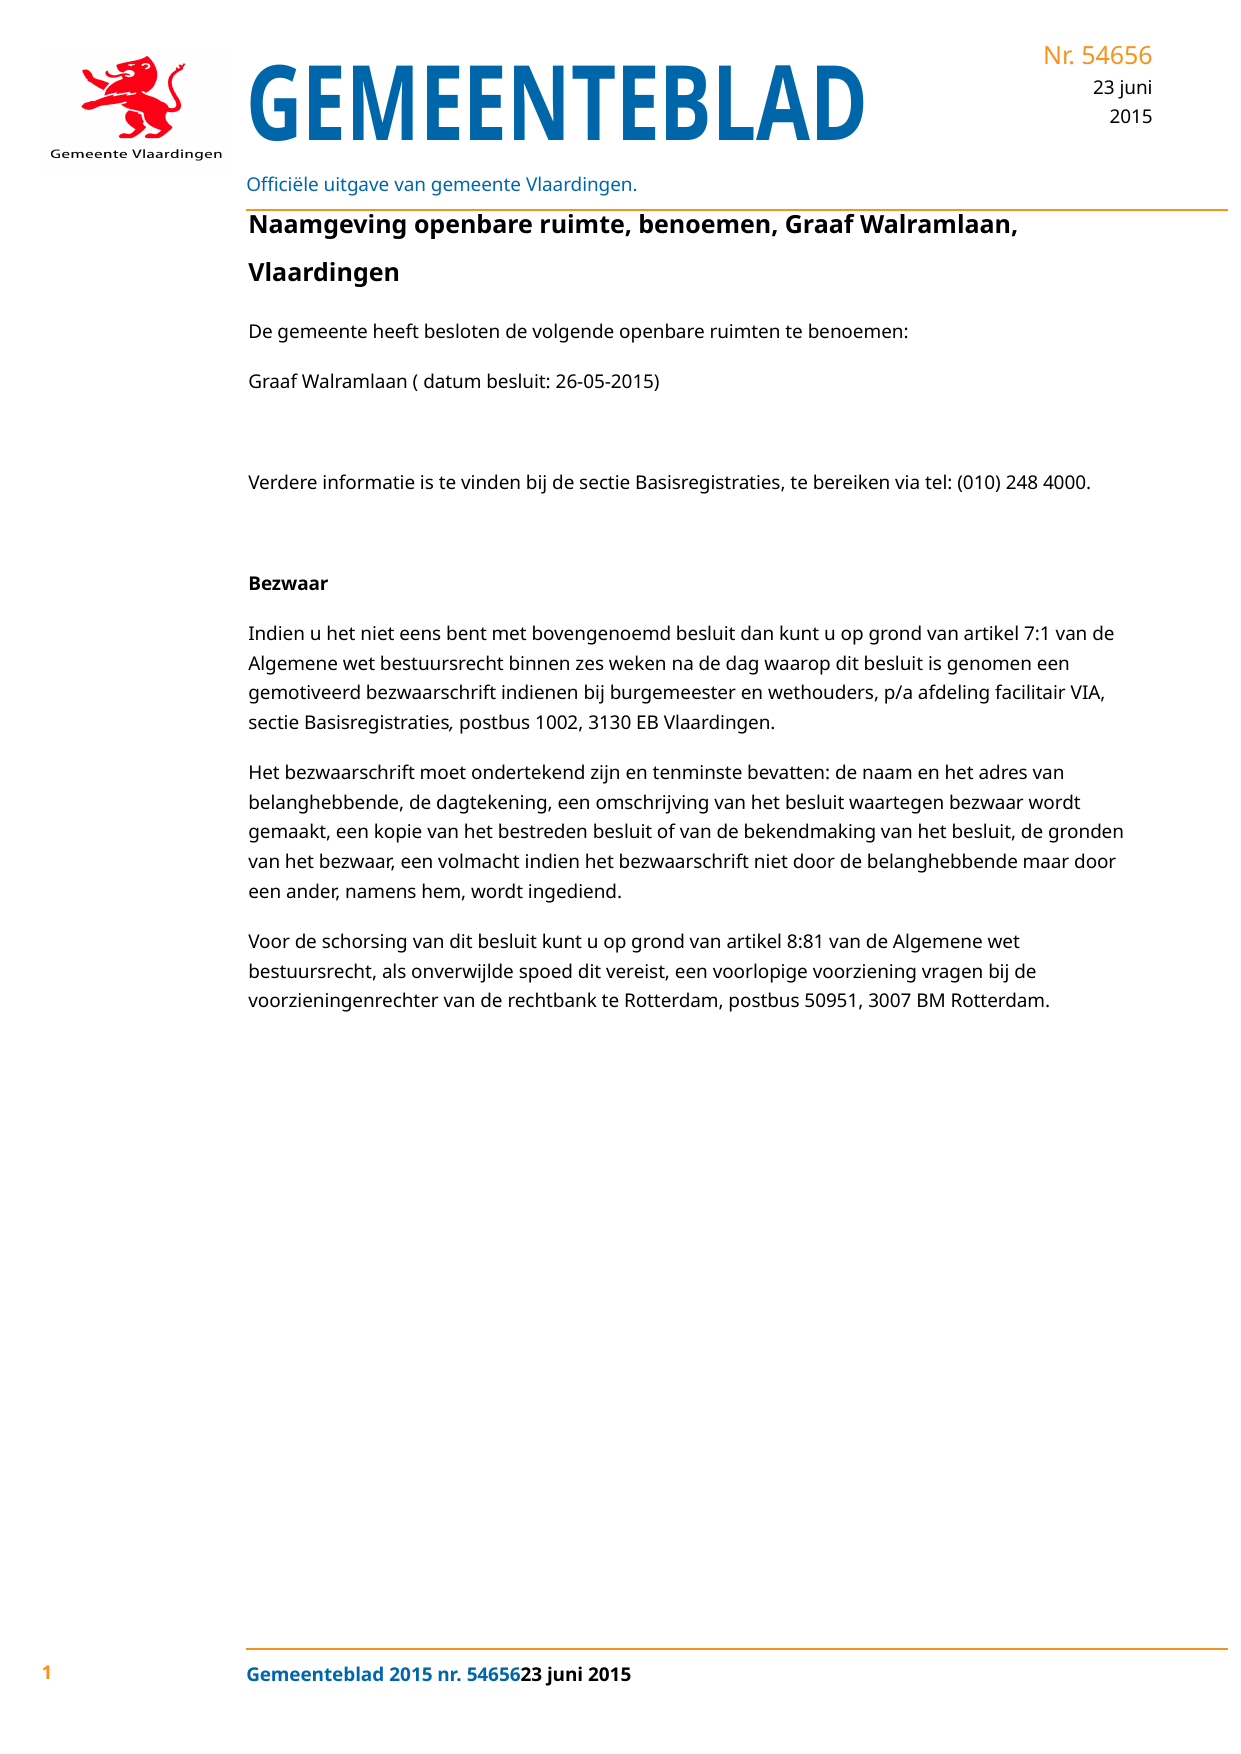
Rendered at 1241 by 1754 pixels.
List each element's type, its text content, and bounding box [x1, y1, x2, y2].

text Bezwaar [248, 570, 1152, 596]
text De gemeente heeft besloten de volgende openbare ruimten te benoemen: [248, 318, 1152, 344]
text Naamgeving openbare ruimte, benoemen, Graaf Walramlaan, Vlaardingen [248, 211, 1152, 288]
text Voor de schorsing van dit besluit kunt u op grond van artikel 8:81 van de Algemene wet bestuursrecht, als onverwijlde spoed dit vereist, een voorlopige voorziening vragen bij de voorzieningenrechter van de rechtbank te Rotterdam, postbus 50951, 3007 BM Rotterdam. [248, 928, 1152, 1013]
text Indien u het niet eens bent met bovengenoemd besluit dan kunt u op grond van artikel 7:1 van de Algemene wet bestuursrecht binnen zes weken na de dag waarop dit besluit is genomen een gemotiveerd bezwaarschrift indienen bij burgemeester en wethouders, p/a afdeling facilitair VIA, sectie Basisregistraties, postbus 1002, 3130 EB Vlaardingen. [248, 620, 1152, 735]
picture [41, 47, 231, 172]
text Verdere informatie is te vinden bij de sectie Basisregistraties, te bereiken via tel: (010) 248 4000. [248, 469, 1152, 495]
text Graaf Walramlaan ( datum besluit: 26-05-2015) [248, 368, 1152, 394]
text Het bezwaarschrift moet ondertekend zijn en tenminste bevatten: de naam en het adres van belanghebbende, de dagtekening, een omschrijving van het besluit waartegen bezwaar wordt gemaakt, een kopie van het bestreden besluit of van de bekendmaking van het besluit, de gronden van het bezwaar, een volmacht indien het bezwaarschrift niet door de belanghebbende maar door een ander, namens hem, wordt ingediend. [248, 759, 1152, 904]
